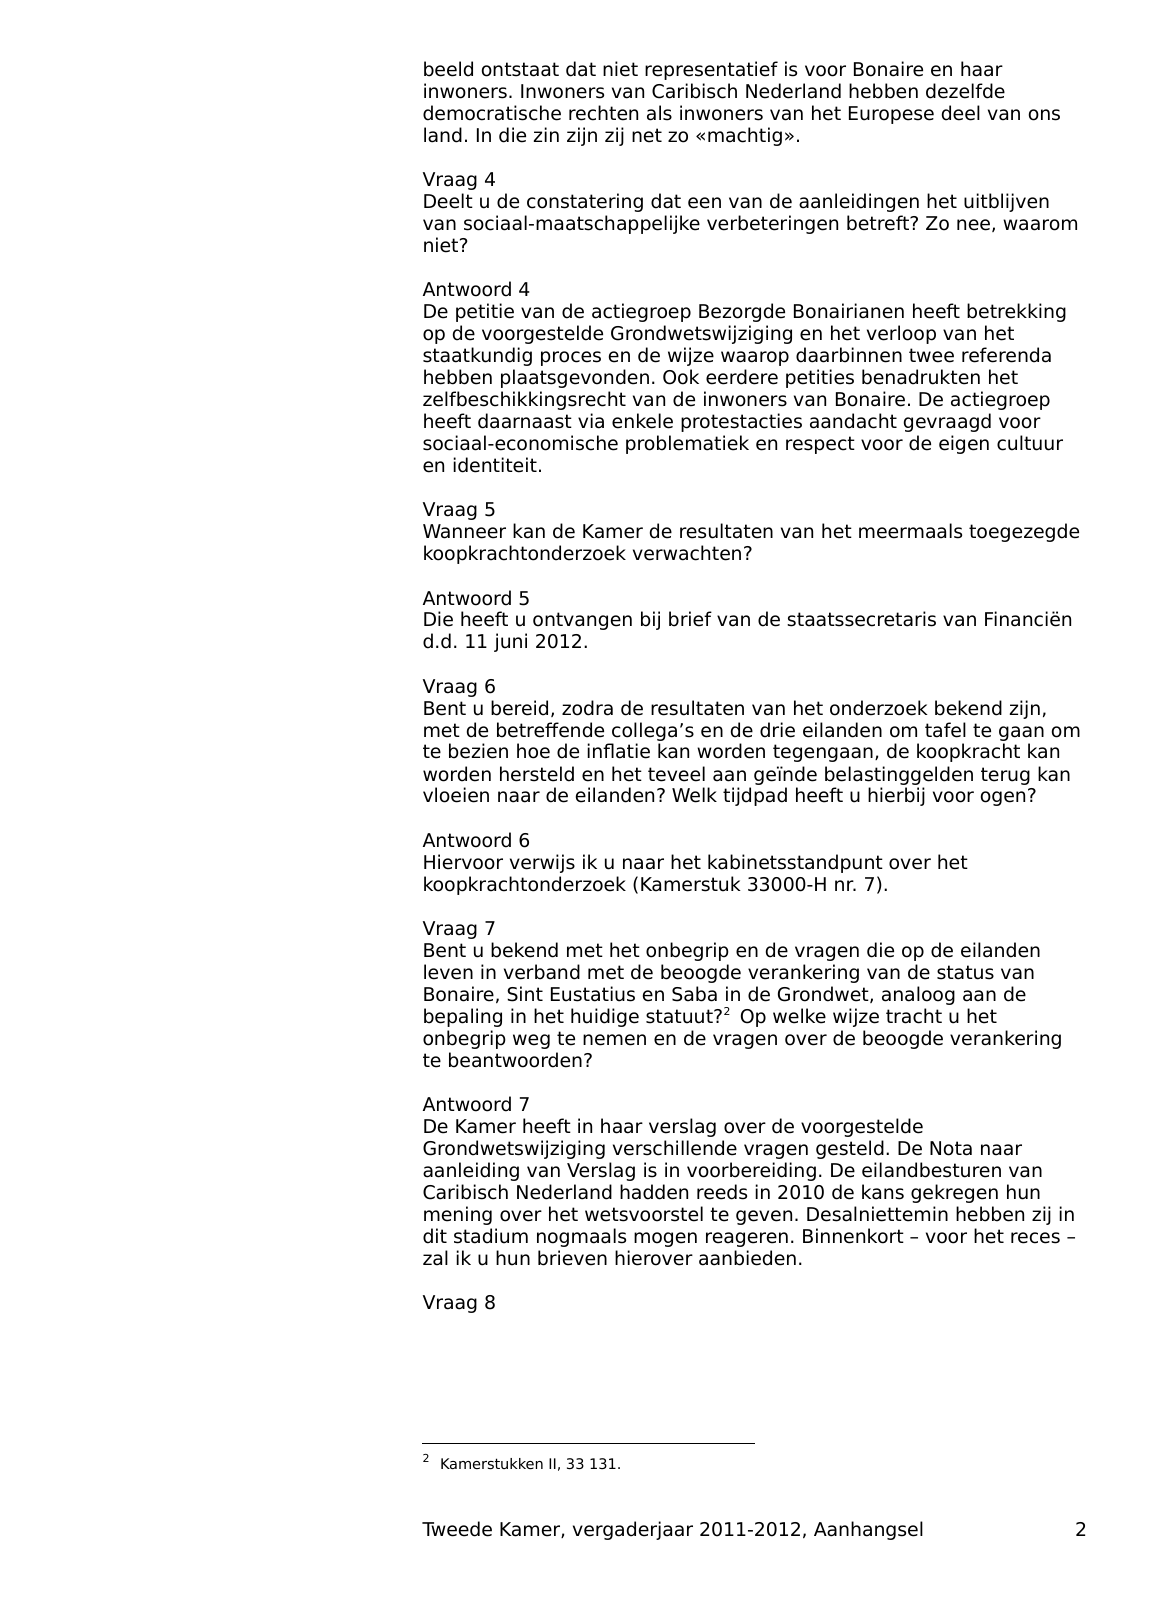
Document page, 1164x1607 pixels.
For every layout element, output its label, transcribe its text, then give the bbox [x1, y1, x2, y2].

text De petitie van de actiegroep Bezorgde Bonairianen heeft betrekking op de voorgestelde Grondwetswijziging en het verloop van het staatkundig proces en de wijze waarop daarbinnen twee referenda hebben plaatsgevonden. Ook eerdere petities benadrukten het zelfbeschikkingsrecht van de inwoners van Bonaire. De actiegroep heeft daarnaast via enkele protestacties aandacht gevraagd voor sociaal-economische problematiek en respect voor de eigen cultuur en identiteit. [422, 301, 1087, 477]
text Vraag 6 [422, 676, 1087, 697]
text Kamerstukken II, 33 131. [422, 1452, 1087, 1474]
text De Kamer heeft in haar verslag over de voorgestelde Grondwetswijziging verschillende vragen gesteld. De Nota naar aanleiding van Verslag is in voorbereiding. De eilandbesturen van Caribisch Nederland hadden reeds in 2010 de kans gekregen hun mening over het wetsvoorstel te geven. Desalniettemin hebben zij in dit stadium nogmaals mogen reageren. Binnenkort – voor het reces – zal ik u hun brieven hierover aanbieden. [422, 1116, 1087, 1269]
text Antwoord 4 [422, 279, 1087, 301]
text Bent u bereid, zodra de resultaten van het onderzoek bekend zijn, met de betreffende collega’s en de drie eilanden om tafel te gaan om te bezien hoe de inflatie kan worden tegengaan, de koopkracht kan worden hersteld en het teveel aan geïnde belastinggelden terug kan vloeien naar de eilanden? Welk tijdpad heeft u hierbij voor ogen? [422, 697, 1087, 807]
text Vraag 5 [422, 499, 1087, 521]
text Wanneer kan de Kamer de resultaten van het meermaals toegezegde koopkrachtonderzoek verwachten? [422, 521, 1087, 565]
text Antwoord 7 [422, 1094, 1087, 1116]
text Vraag 7 [422, 918, 1087, 940]
text Hiervoor verwijs ik u naar het kabinetsstandpunt over het koopkrachtonderzoek (Kamerstuk 33000-H nr. 7). [422, 852, 1087, 896]
text Antwoord 6 [422, 829, 1087, 852]
text Deelt u de constatering dat een van de aanleidingen het uitblijven van sociaal-maatschappelijke verbeteringen betreft? Zo nee, waarom niet? [422, 191, 1087, 257]
text Vraag 8 [422, 1292, 1087, 1314]
text Antwoord 5 [422, 587, 1087, 609]
text beeld ontstaat dat niet representatief is voor Bonaire en haar inwoners. Inwoners van Caribisch Nederland hebben dezelfde democratische rechten als inwoners van het Europese deel van ons land. In die zin zijn zij net zo «machtig». [422, 59, 1087, 147]
text Die heeft u ontvangen bij brief van de staatssecretaris van Financiën d.d. 11 juni 2012. [422, 609, 1087, 653]
text Vraag 4 [422, 169, 1087, 191]
text Bent u bekend met het onbegrip en de vragen die op de eilanden leven in verband met de beoogde verankering van de status van Bonaire, Sint Eustatius en Saba in de Grondwet, analoog aan de bepaling in het huidige statuut? Op welke wijze tracht u het onbegrip weg te nemen en de vragen over de beoogde verankering te beantwoorden? [422, 940, 1087, 1072]
